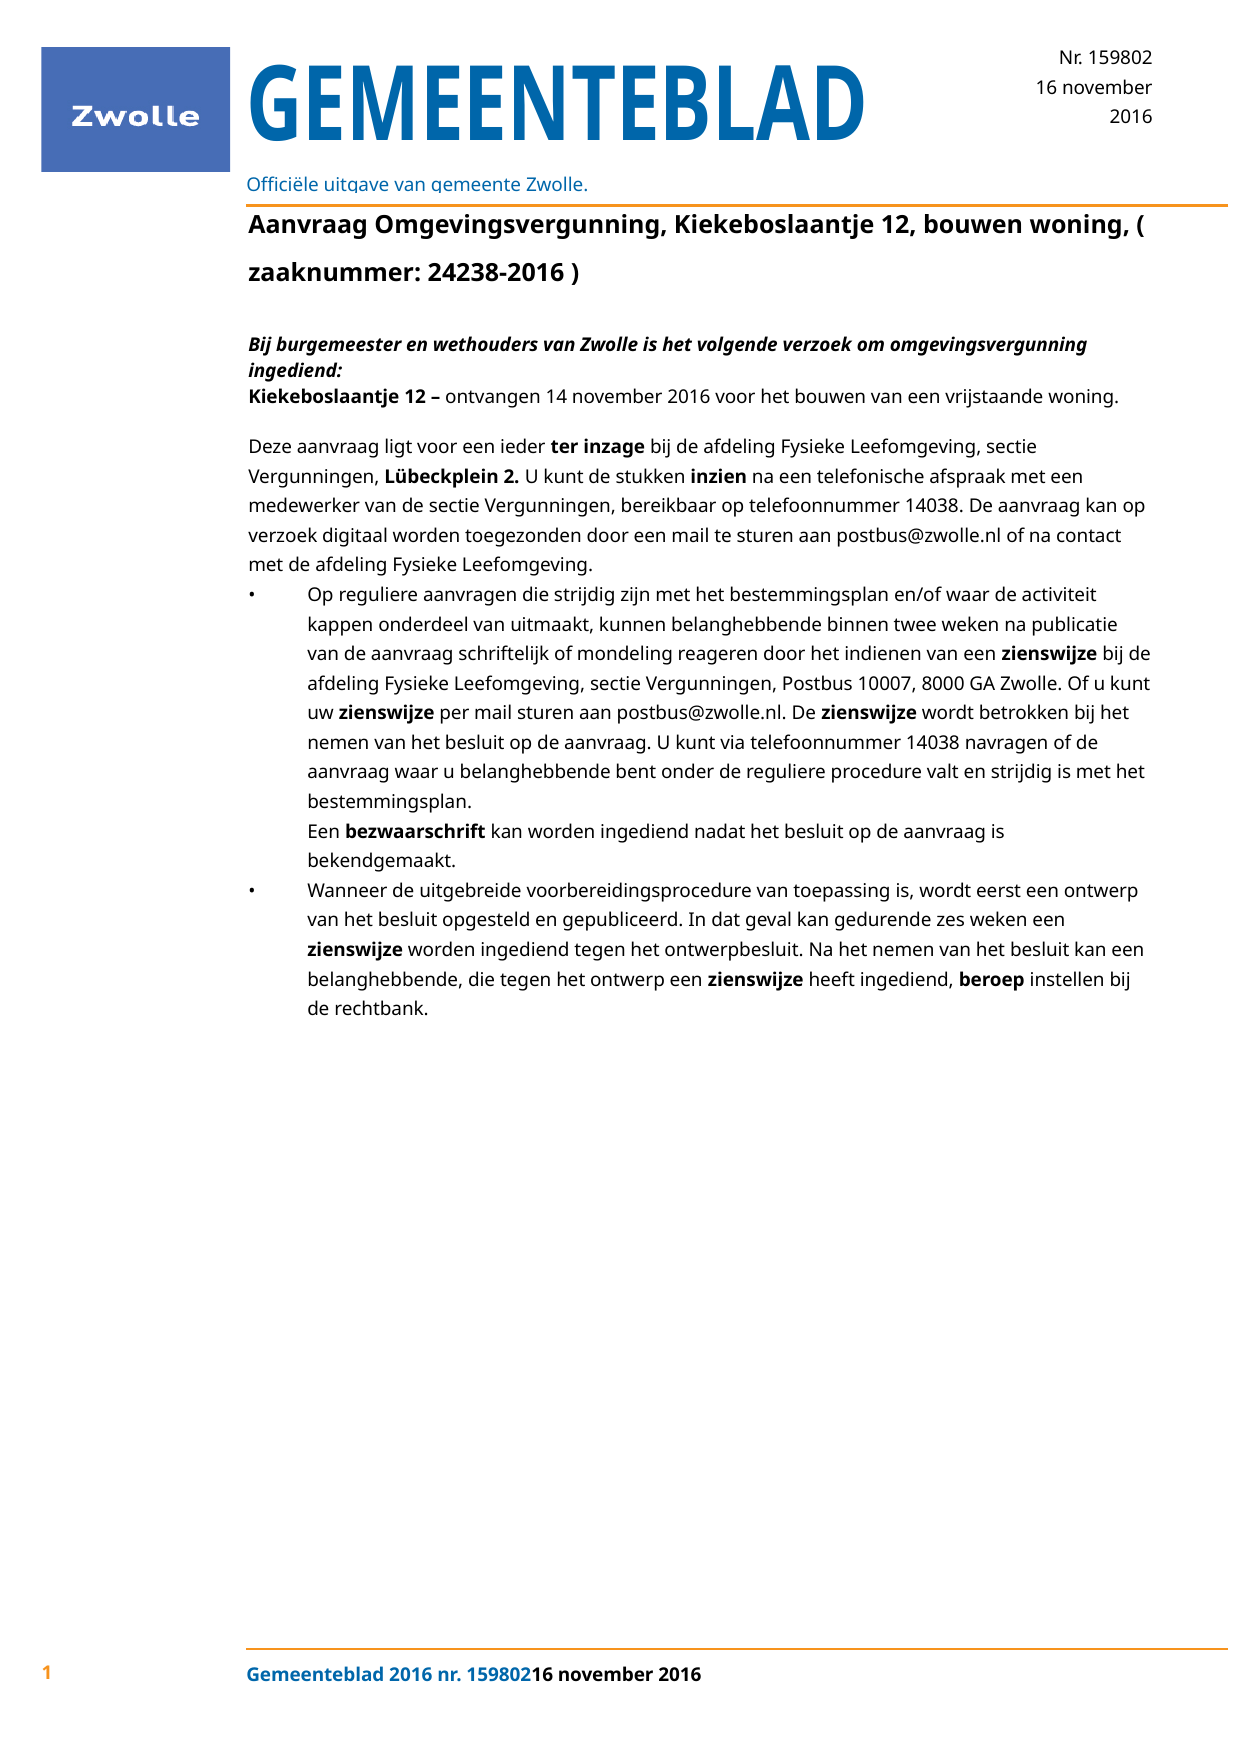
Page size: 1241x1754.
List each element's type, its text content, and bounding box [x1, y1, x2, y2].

list Een bezwaarschrift kan worden ingediend nadat het besluit op de aanvraag is bekendgemaakt. [248, 818, 1152, 873]
list Wanneer de uitgebreide voorbereidingsprocedure van toepassing is, wordt eerst een ontwerp van het besluit opgesteld en gepubliceerd. In dat geval kan gedurende zes weken een zienswijze worden ingediend tegen het ontwerpbesluit. Na het nemen van het besluit kan een belanghebbende, die tegen het ontwerp een zienswijze heeft ingediend, beroep instellen bij de rechtbank. [248, 877, 1152, 1021]
picture [41, 47, 231, 172]
text Deze aanvraag ligt voor een ieder ter inzage bij de afdeling Fysieke Leefomgeving, sectie Vergunningen, Lübeckplein 2. U kunt de stukken inzien na een telefonische afspraak met een medewerker van de sectie Vergunningen, bereikbaar op telefoonnummer 14038. De aanvraag kan op verzoek digitaal worden toegezonden door een mail te sturen aan postbus@zwolle.nl of na contact met de afdeling Fysieke Leefomgeving. [248, 433, 1152, 577]
text Aanvraag Omgevingsvergunning, Kiekeboslaantje 12, bouwen woning, ( zaaknummer: 24238-2016 ) [248, 207, 1152, 288]
text Bij burgemeester en wethouders van Zwolle is het volgende verzoek om omgevingsvergunning ingediend: [248, 331, 1152, 383]
list Op reguliere aanvragen die strijdig zijn met het bestemmingsplan en/of waar de activiteit kappen onderdeel van uitmaakt, kunnen belanghebbende binnen twee weken na publicatie van de aanvraag schriftelijk of mondeling reageren door het indienen van een zienswijze bij de afdeling Fysieke Leefomgeving, sectie Vergunningen, Postbus 10007, 8000 GA Zwolle. Of u kunt uw zienswijze per mail sturen aan postbus@zwolle.nl. De zienswijze wordt betrokken bij het nemen van het besluit op de aanvraag. U kunt via telefoonnummer 14038 navragen of de aanvraag waar u belanghebbende bent onder de reguliere procedure valt en strijdig is met het bestemmingsplan. [248, 581, 1152, 814]
text Kiekeboslaantje 12 – ontvangen 14 november 2016 voor het bouwen van een vrijstaande woning. [248, 383, 1152, 409]
